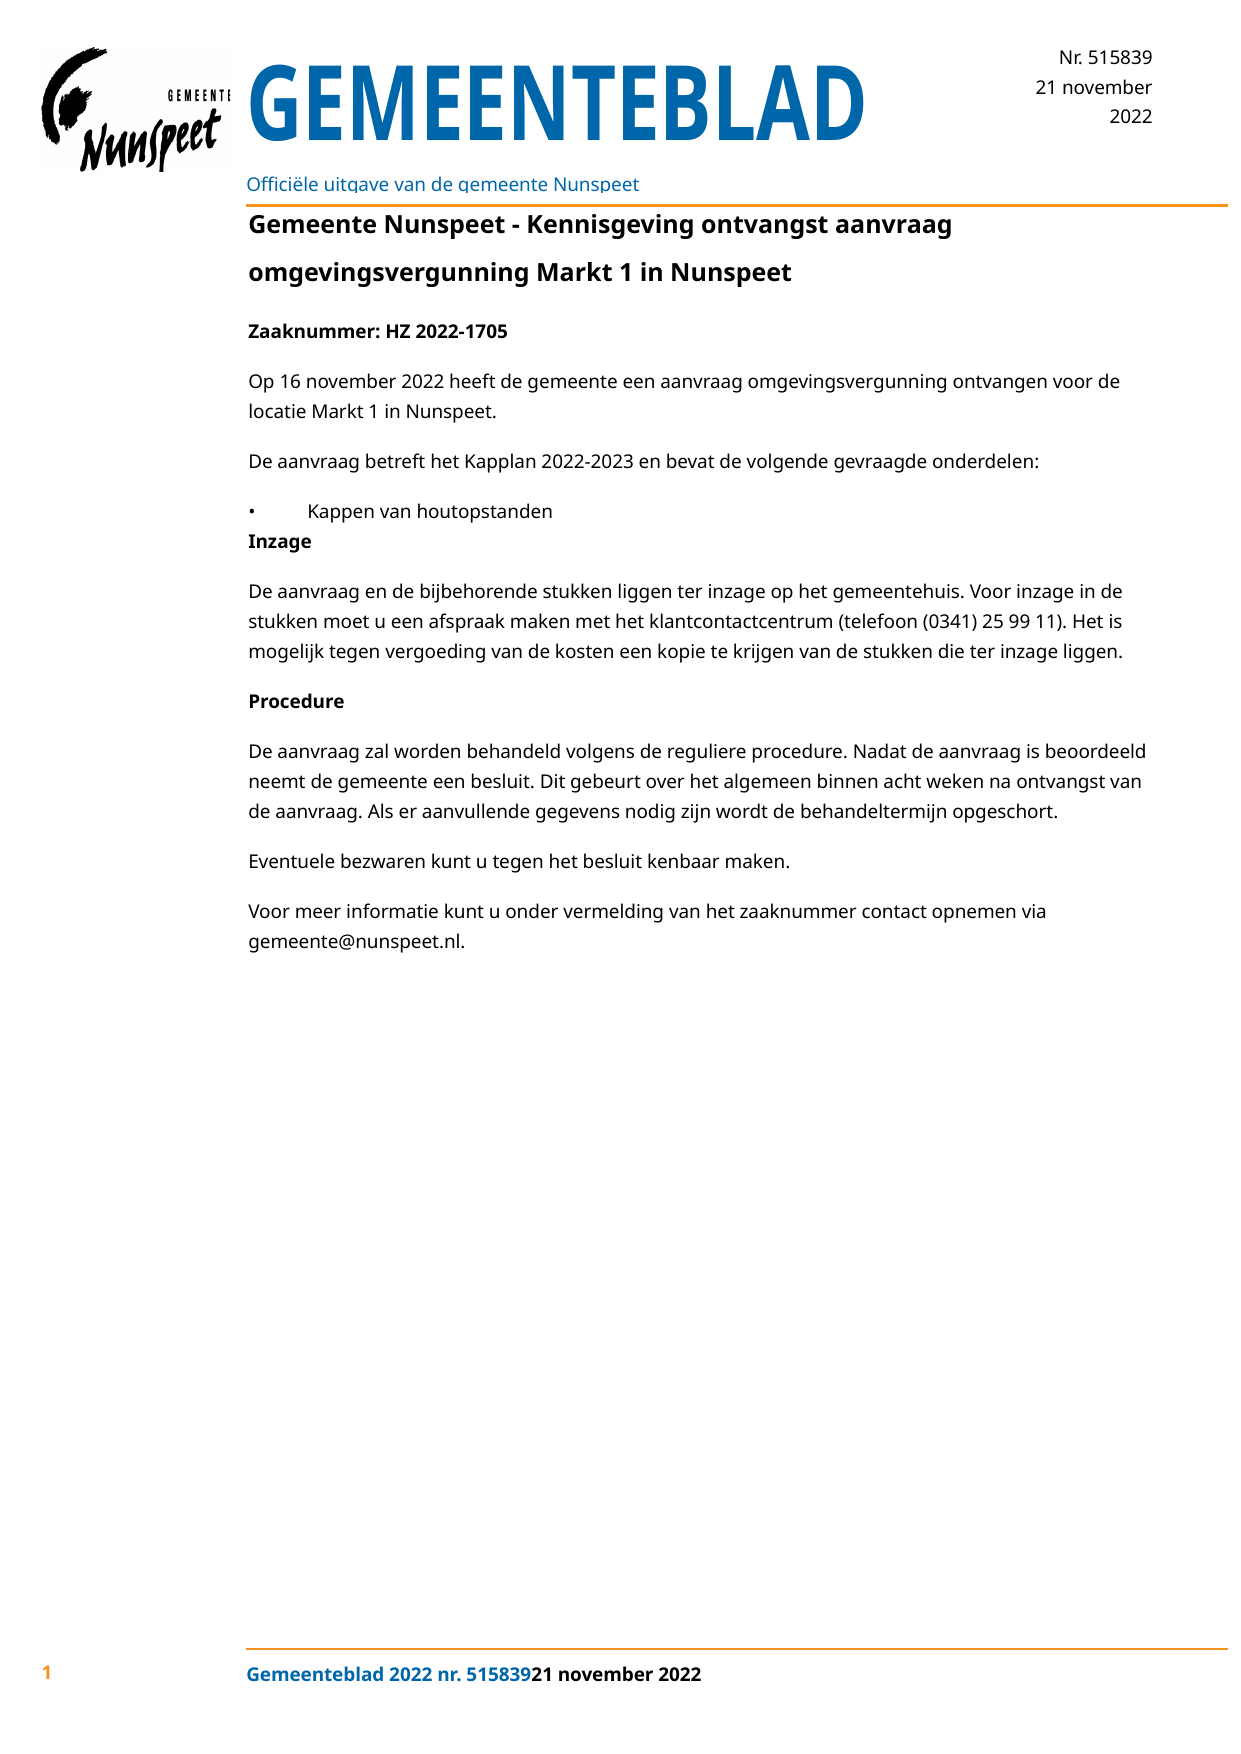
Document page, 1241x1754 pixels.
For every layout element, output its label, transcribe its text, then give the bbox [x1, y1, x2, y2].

picture [41, 47, 231, 172]
text De aanvraag betreft het Kapplan 2022-2023 en bevat de volgende gevraagde onderdelen: [248, 448, 1152, 474]
text De aanvraag en de bijbehorende stukken liggen ter inzage op het gemeentehuis. Voor inzage in de stukken moet u een afspraak maken met het klantcontactcentrum (telefoon (0341) 25 99 11). Het is mogelijk tegen vergoeding van de kosten een kopie te krijgen van de stukken die ter inzage liggen. [248, 579, 1152, 664]
text Zaaknummer: HZ 2022-1705 [248, 318, 1152, 344]
text De aanvraag zal worden behandeld volgens de reguliere procedure. Nadat de aanvraag is beoordeeld neemt de gemeente een besluit. Dit gebeurt over het algemeen binnen acht weken na ontvangst van de aanvraag. Als er aanvullende gegevens nodig zijn wordt de behandeltermijn opgeschort. [248, 739, 1152, 824]
text Eventuele bezwaren kunt u tegen het besluit kenbaar maken. [248, 848, 1152, 874]
text Inzage [248, 528, 1152, 554]
text Op 16 november 2022 heeft de gemeente een aanvraag omgevingsvergunning ontvangen voor de locatie Markt 1 in Nunspeet. [248, 368, 1152, 424]
text Gemeente Nunspeet - Kennisgeving ontvangst aanvraag omgevingsvergunning Markt 1 in Nunspeet [248, 207, 1152, 288]
text Voor meer informatie kunt u onder vermelding van het zaaknummer contact opnemen via gemeente@nunspeet.nl. [248, 899, 1152, 954]
text Procedure [248, 688, 1152, 714]
list Kappen van houtopstanden [248, 499, 1152, 524]
